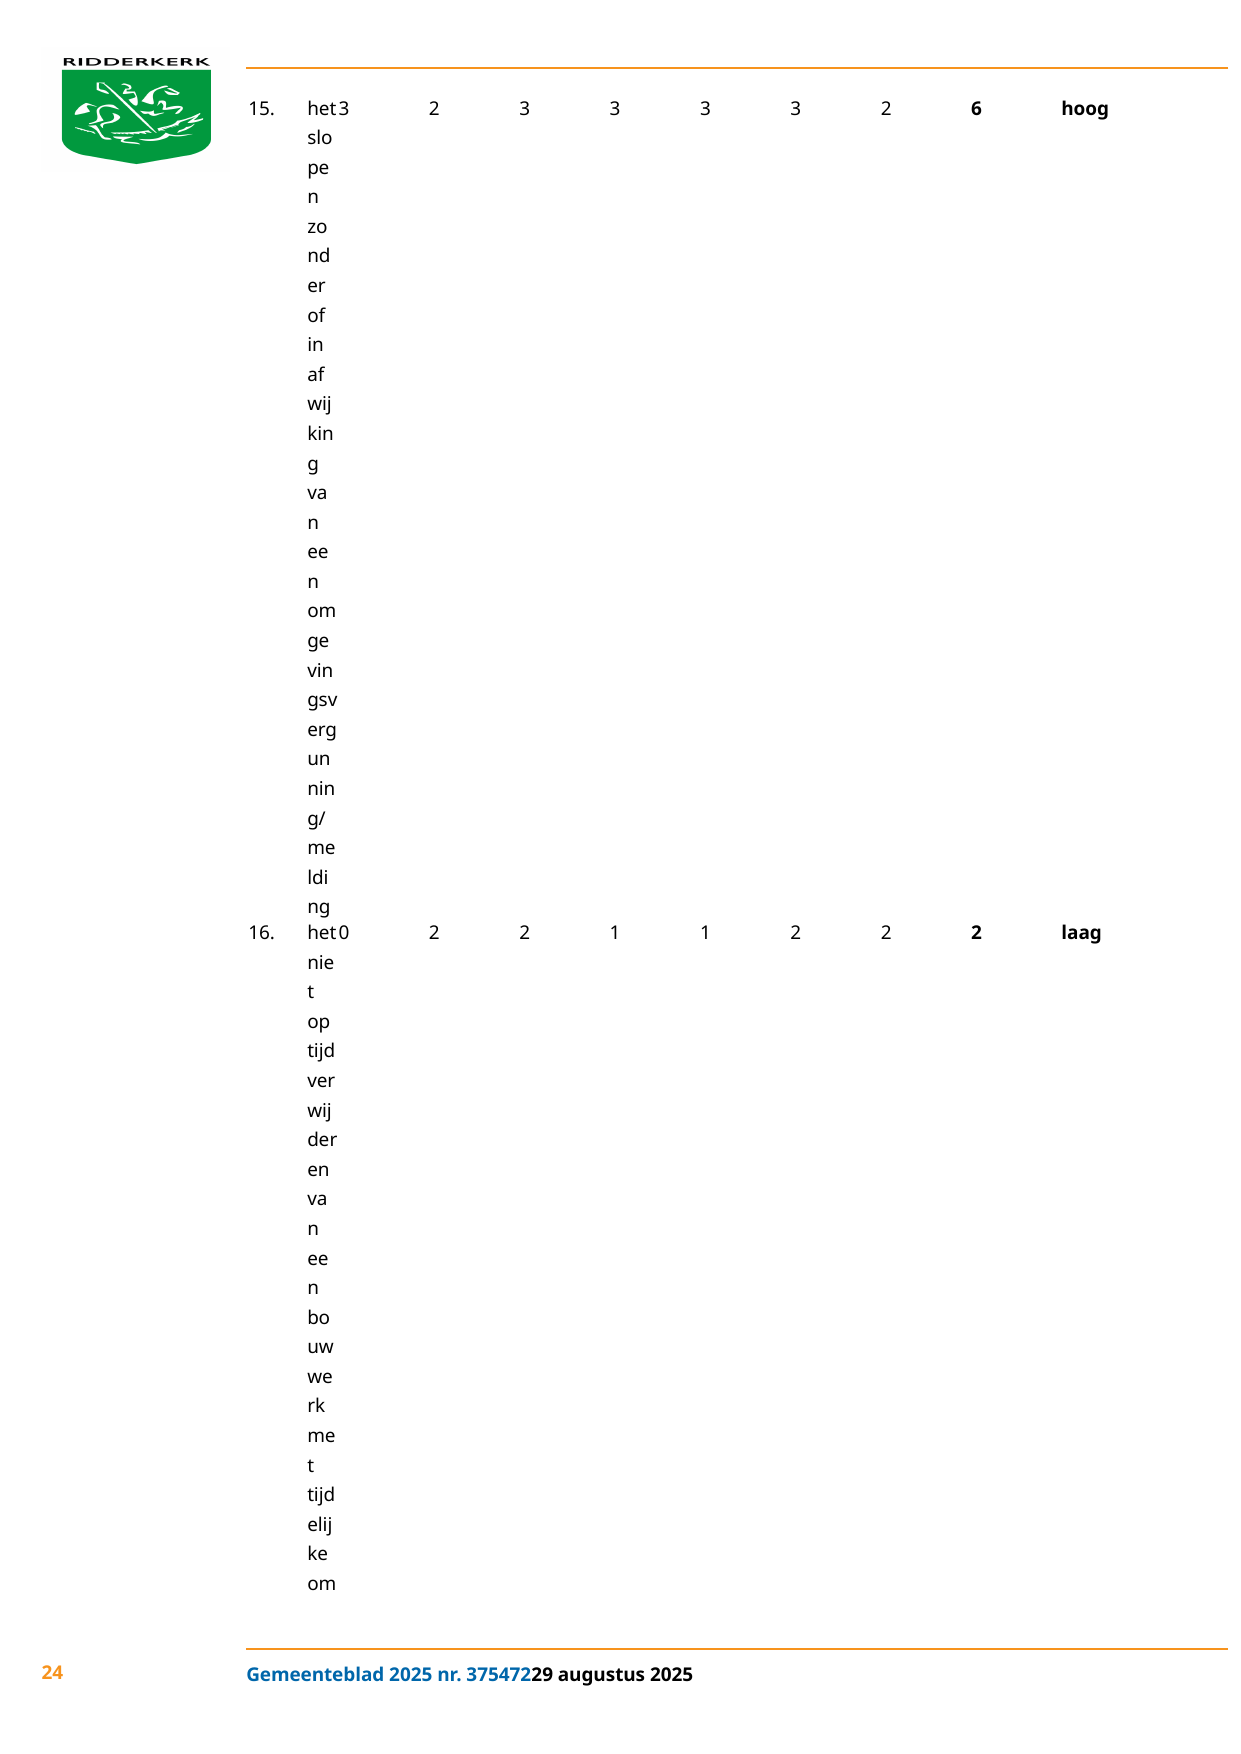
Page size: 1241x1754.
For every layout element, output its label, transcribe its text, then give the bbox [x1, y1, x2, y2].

table_cell het slopen zonder of in afwijking van een omgevingsvergunning/ melding [248, 95, 338, 919]
table_cell 2 [971, 919, 1061, 1596]
picture [41, 47, 231, 172]
table_cell 2 [429, 919, 519, 1596]
table_cell 3 [609, 95, 700, 919]
table_cell 2 [519, 919, 609, 1596]
table_cell 1 [609, 919, 700, 1596]
table_cell 2 [429, 95, 519, 919]
table_cell 2 [881, 95, 971, 919]
table_cell laag [1061, 919, 1152, 1596]
table_cell hoog [1061, 95, 1152, 919]
table_cell 3 [519, 95, 609, 919]
table_cell 0 [338, 919, 429, 1596]
table_cell 1 [700, 919, 790, 1596]
table_cell 2 [790, 919, 881, 1596]
table_cell 3 [338, 95, 429, 919]
table_cell 6 [971, 95, 1061, 919]
table_cell 3 [700, 95, 790, 919]
table_cell 2 [881, 919, 971, 1596]
table_cell 3 [790, 95, 881, 919]
table_cell het niet op tijd verwijderen van een bouwwerk met tijdelijke om [248, 919, 338, 1596]
